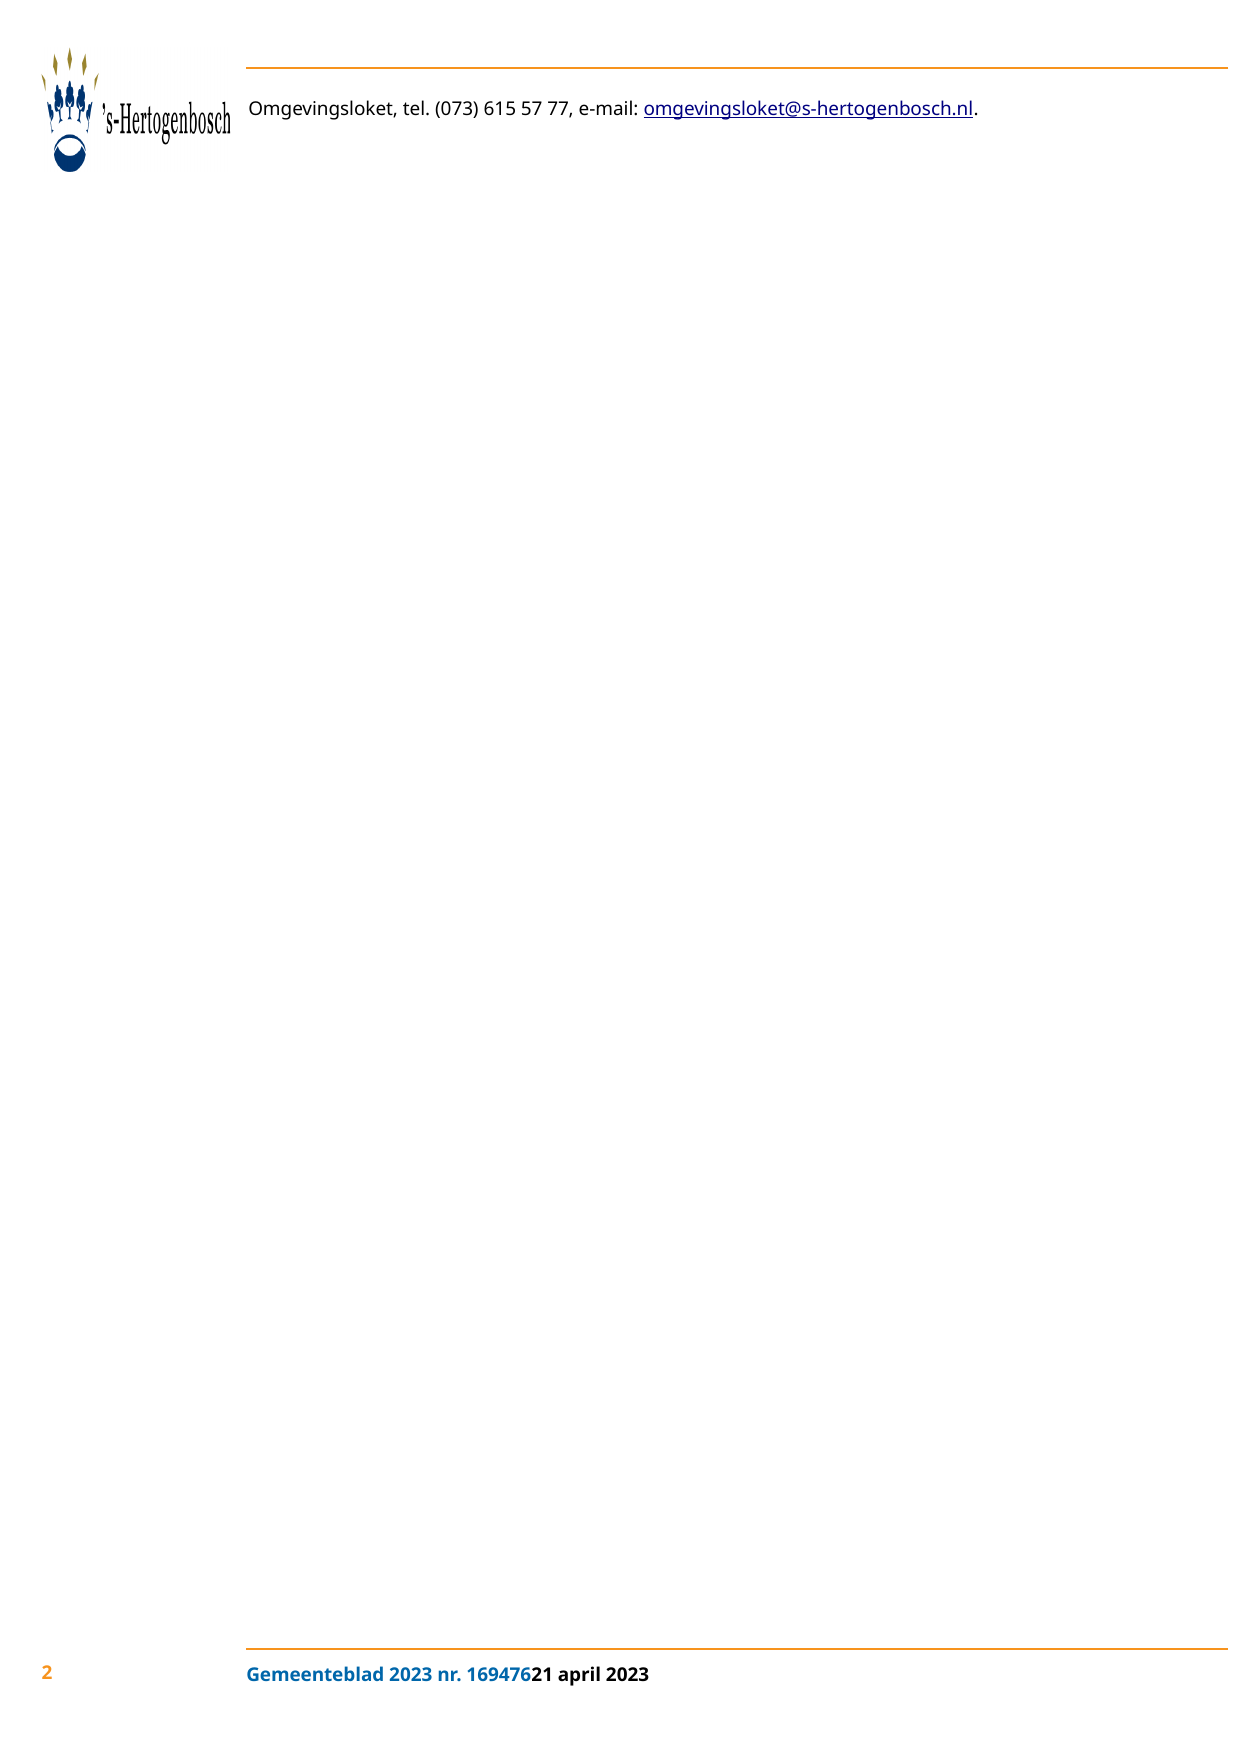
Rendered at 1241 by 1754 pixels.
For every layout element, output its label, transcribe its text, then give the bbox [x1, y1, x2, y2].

text Omgevingsloket, tel. (073) 615 57 77, e-mail: omgevingsloket@s-hertogenbosch.nl. [248, 95, 1152, 121]
picture [41, 47, 231, 172]
